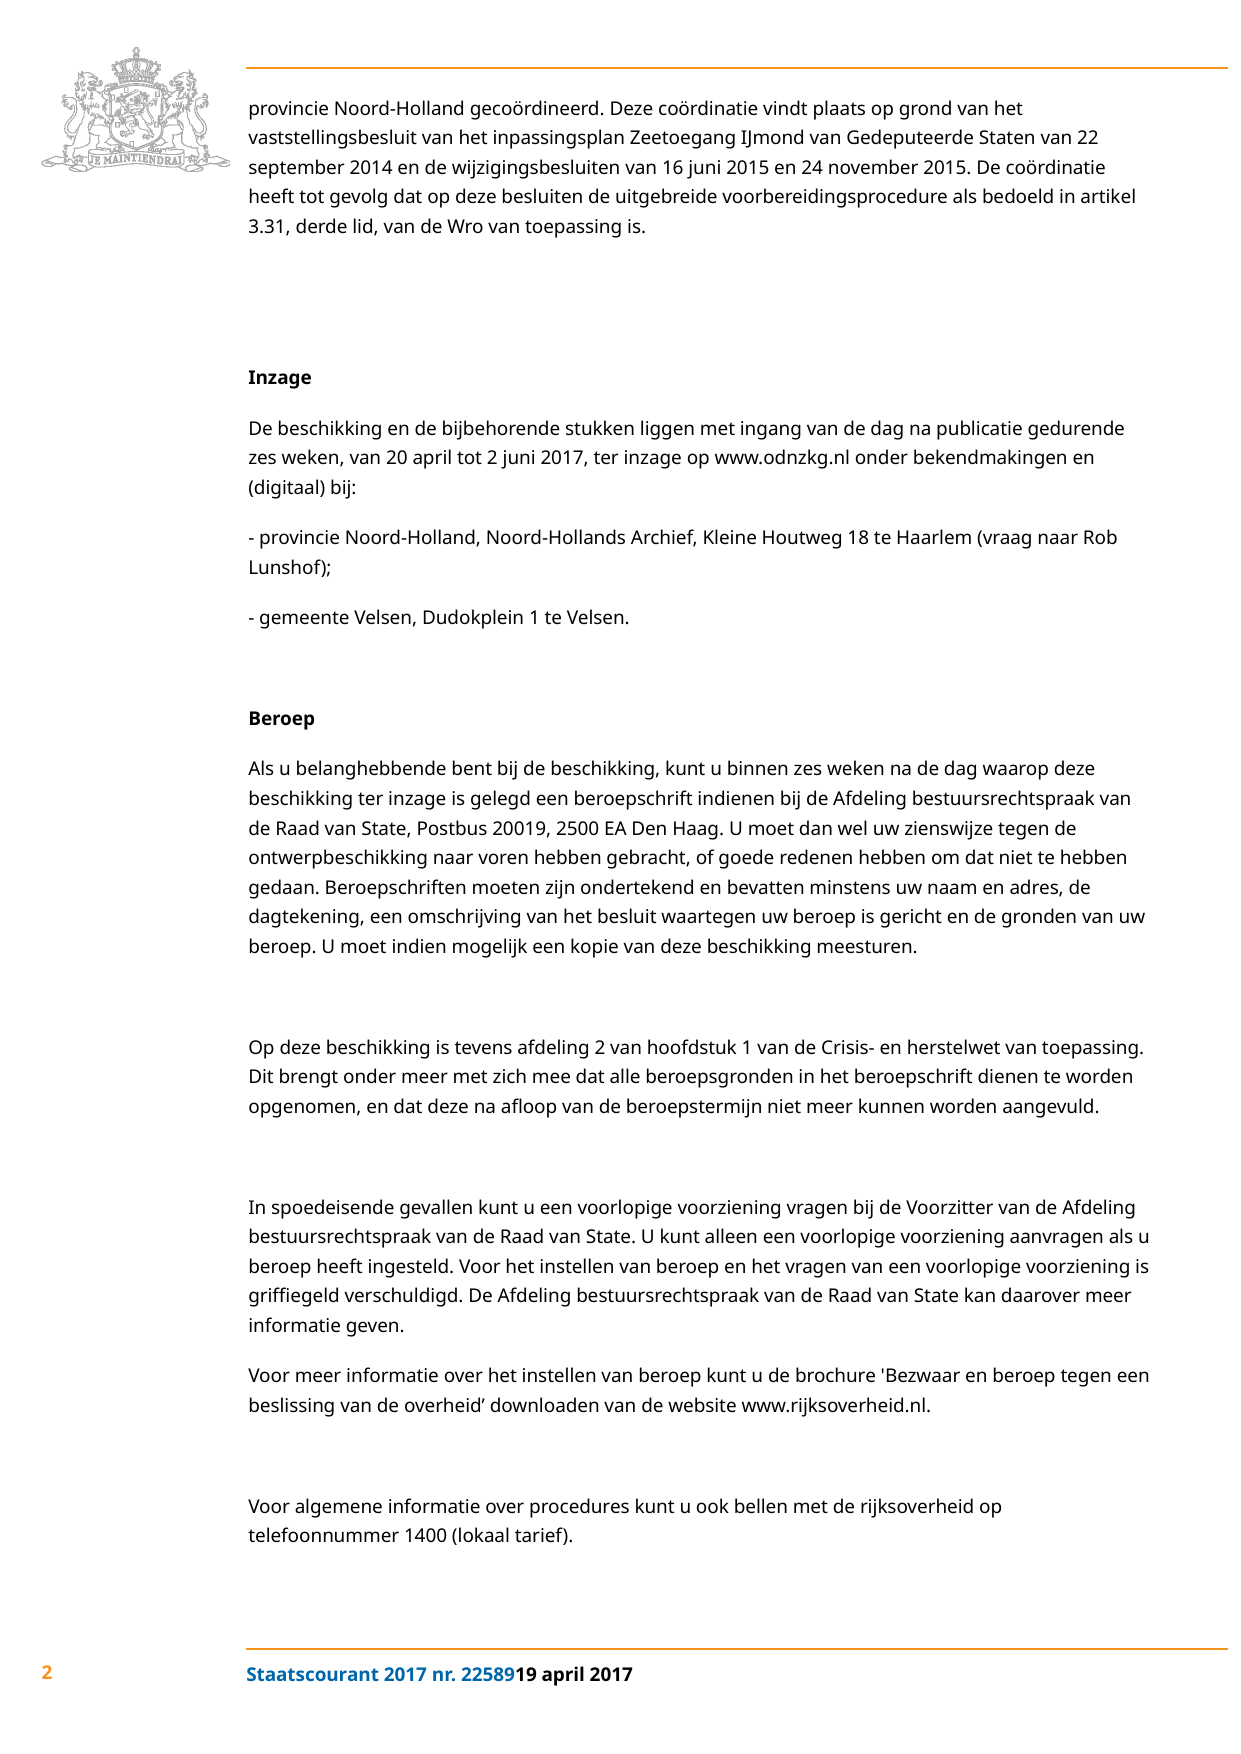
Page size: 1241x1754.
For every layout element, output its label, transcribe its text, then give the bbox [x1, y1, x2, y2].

text Beroep [248, 705, 1152, 731]
text Voor algemene informatie over procedures kunt u ook bellen met de rijksoverheid op telefoonnummer 1400 (lokaal tarief). [248, 1493, 1152, 1548]
picture [41, 47, 231, 172]
text Als u belanghebbende bent bij de beschikking, kunt u binnen zes weken na de dag waarop deze beschikking ter inzage is gelegd een beroepschrift indienen bij de Afdeling bestuursrechtspraak van de Raad van State, Postbus 20019, 2500 EA Den Haag. U moet dan wel uw zienswijze tegen de ontwerpbeschikking naar voren hebben gebracht, of goede redenen hebben om dat niet te hebben gedaan. Beroepschriften moeten zijn ondertekend en bevatten minstens uw naam en adres, de dagtekening, een omschrijving van het besluit waartegen uw beroep is gericht en de gronden van uw beroep. U moet indien mogelijk een kopie van deze beschikking meesturen. [248, 756, 1152, 959]
text In spoedeisende gevallen kunt u een voorlopige voorziening vragen bij de Voorzitter van de Afdeling bestuursrechtspraak van de Raad van State. U kunt alleen een voorlopige voorziening aanvragen als u beroep heeft ingesteld. Voor het instellen van beroep en het vragen van een voorlopige voorziening is griffiegeld verschuldigd. De Afdeling bestuursrechtspraak van de Raad van State kan daarover meer informatie geven. [248, 1194, 1152, 1338]
text provincie Noord-Holland gecoördineerd. Deze coördinatie vindt plaats op grond van het vaststellingsbesluit van het inpassingsplan Zeetoegang IJmond van Gedeputeerde Staten van 22 september 2014 en de wijzigingsbesluiten van 16 juni 2015 en 24 november 2015. De coördinatie heeft tot gevolg dat op deze besluiten de uitgebreide voorbereidingsprocedure als bedoeld in artikel 3.31, derde lid, van de Wro van toepassing is. [248, 95, 1152, 239]
text - provincie Noord-Holland, Noord-Hollands Archief, Kleine Houtweg 18 te Haarlem (vraag naar Rob Lunshof); [248, 524, 1152, 580]
text De beschikking en de bijbehorende stukken liggen met ingang van de dag na publicatie gedurende zes weken, van 20 april tot 2 juni 2017, ter inzage op www.odnzkg.nl onder bekendmakingen en (digitaal) bij: [248, 415, 1152, 500]
text Inzage [248, 364, 1152, 390]
text Op deze beschikking is tevens afdeling 2 van hoofdstuk 1 van de Crisis- en herstelwet van toepassing. Dit brengt onder meer met zich mee dat alle beroepsgronden in het beroepschrift dienen te worden opgenomen, en dat deze na afloop van de beroepstermijn niet meer kunnen worden aangevuld. [248, 1034, 1152, 1119]
text - gemeente Velsen, Dudokplein 1 te Velsen. [248, 604, 1152, 630]
text Voor meer informatie over het instellen van beroep kunt u de brochure 'Bezwaar en beroep tegen een beslissing van de overheid’ downloaden van de website www.rijksoverheid.nl. [248, 1363, 1152, 1418]
